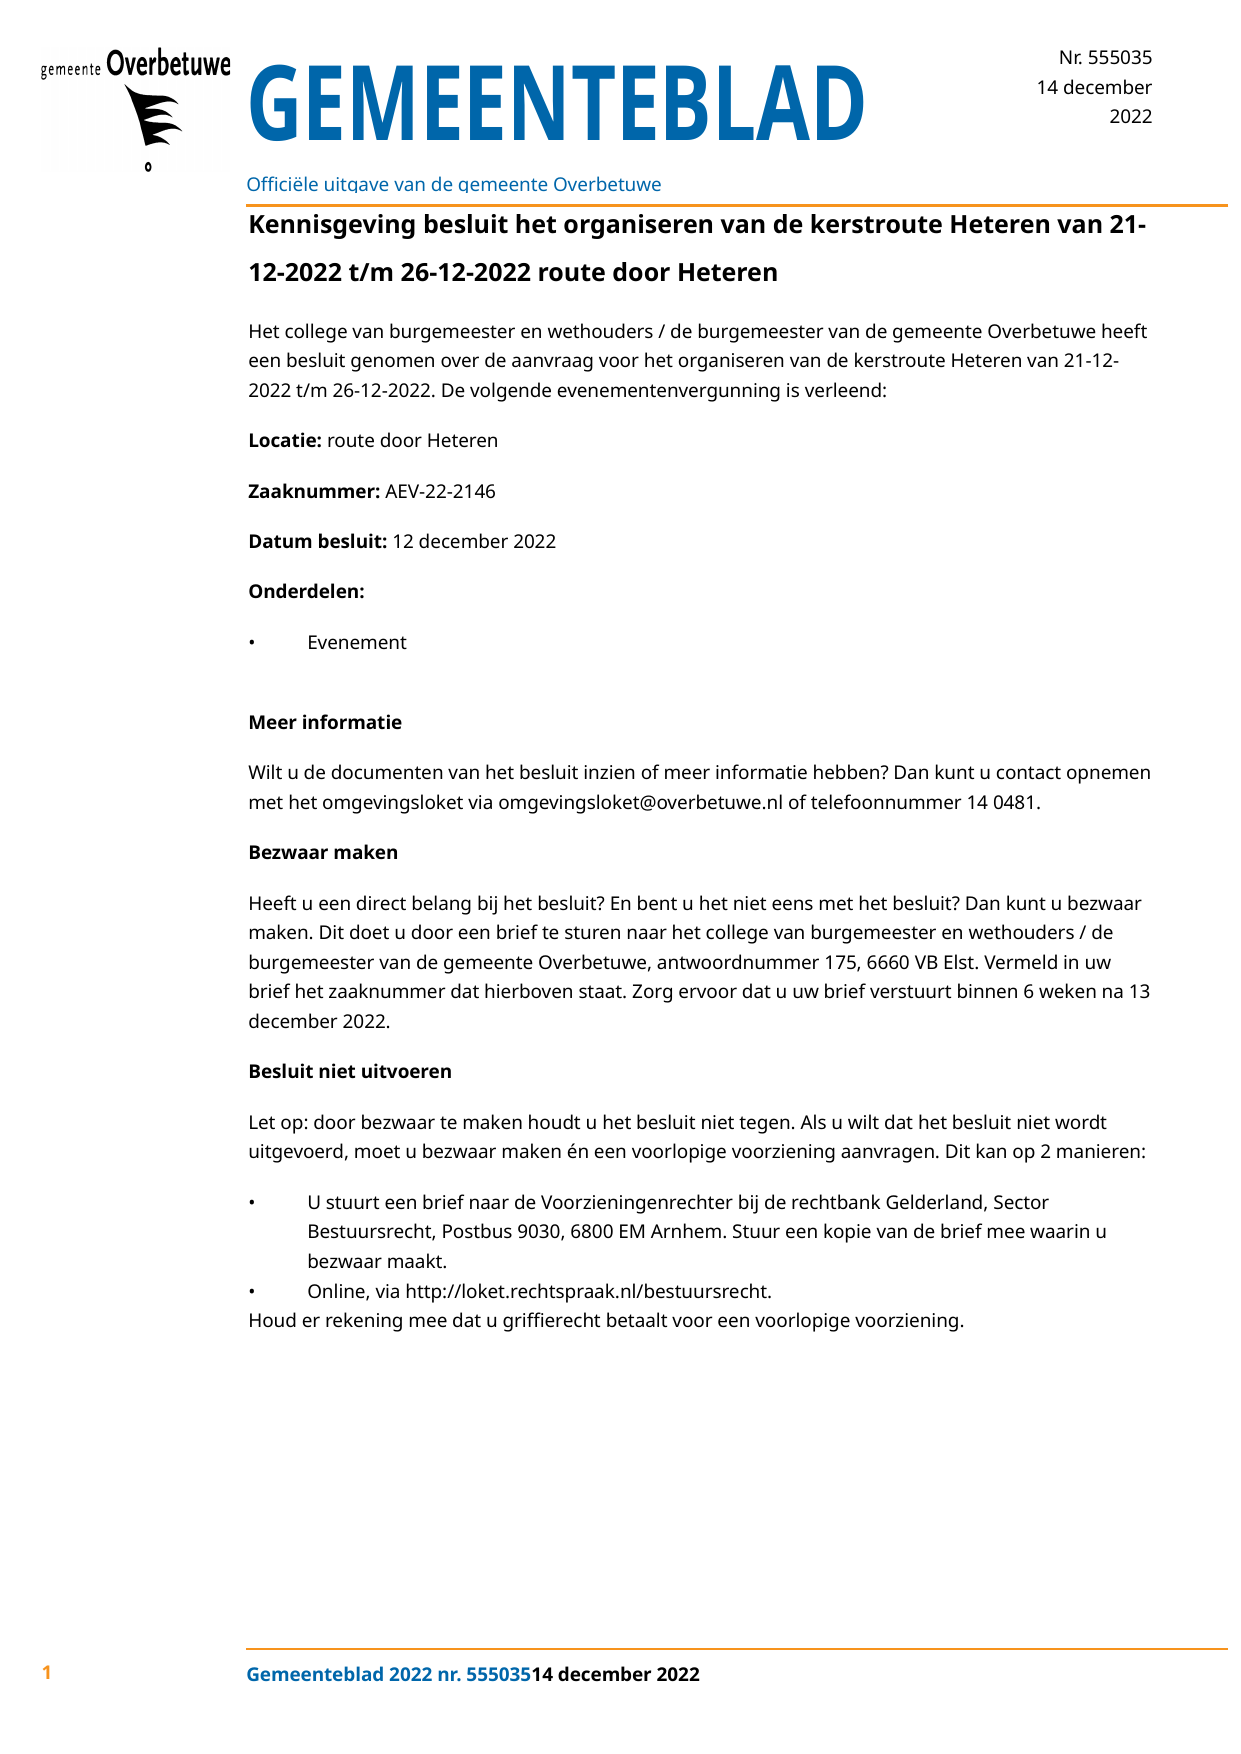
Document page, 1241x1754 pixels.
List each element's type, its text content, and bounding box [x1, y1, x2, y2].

list Online, via http://loket.rechtspraak.nl/bestuursrecht. [248, 1278, 1152, 1304]
list Evenement [248, 629, 1152, 655]
text Datum besluit: 12 december 2022 [248, 528, 1152, 554]
text Locatie: route door Heteren [248, 427, 1152, 453]
text Houd er rekening mee dat u griffierecht betaalt voor een voorlopige voorziening. [248, 1307, 1152, 1333]
text Wilt u de documenten van het besluit inzien of meer informatie hebben? Dan kunt u contact opnemen met het omgevingsloket via omgevingsloket@overbetuwe.nl of telefoonnummer 14 0481. [248, 759, 1152, 815]
text Bezwaar maken [248, 839, 1152, 865]
text Onderdelen: [248, 579, 1152, 604]
text Heeft u een direct belang bij het besluit? En bent u het niet eens met het besluit? Dan kunt u bezwaar maken. Dit doet u door een brief te sturen naar het college van burgemeester en wethouders / de burgemeester van de gemeente Overbetuwe, antwoordnummer 175, 6660 VB Elst. Vermeld in uw brief het zaaknummer dat hierboven staat. Zorg ervoor dat u uw brief verstuurt binnen 6 weken na 13 december 2022. [248, 890, 1152, 1034]
text Het college van burgemeester en wethouders / de burgemeester van de gemeente Overbetuwe heeft een besluit genomen over de aanvraag voor het organiseren van de kerstroute Heteren van 21-12-2022 t/m 26-12-2022. De volgende evenementenvergunning is verleend: [248, 318, 1152, 403]
text Kennisgeving besluit het organiseren van de kerstroute Heteren van 21-12-2022 t/m 26-12-2022 route door Heteren [248, 207, 1152, 288]
text Besluit niet uitvoeren [248, 1059, 1152, 1084]
text Zaaknummer: AEV-22-2146 [248, 478, 1152, 504]
list U stuurt een brief naar de Voorzieningenrechter bij de rechtbank Gelderland, Sector Bestuursrecht, Postbus 9030, 6800 EM Arnhem. Stuur een kopie van de brief mee waarin u bezwaar maakt. [248, 1189, 1152, 1274]
picture [41, 47, 231, 172]
text Meer informatie [248, 709, 1152, 735]
text Let op: door bezwaar te maken houdt u het besluit niet tegen. Als u wilt dat het besluit niet wordt uitgevoerd, moet u bezwaar maken én een voorlopige voorziening aanvragen. Dit kan op 2 manieren: [248, 1109, 1152, 1164]
